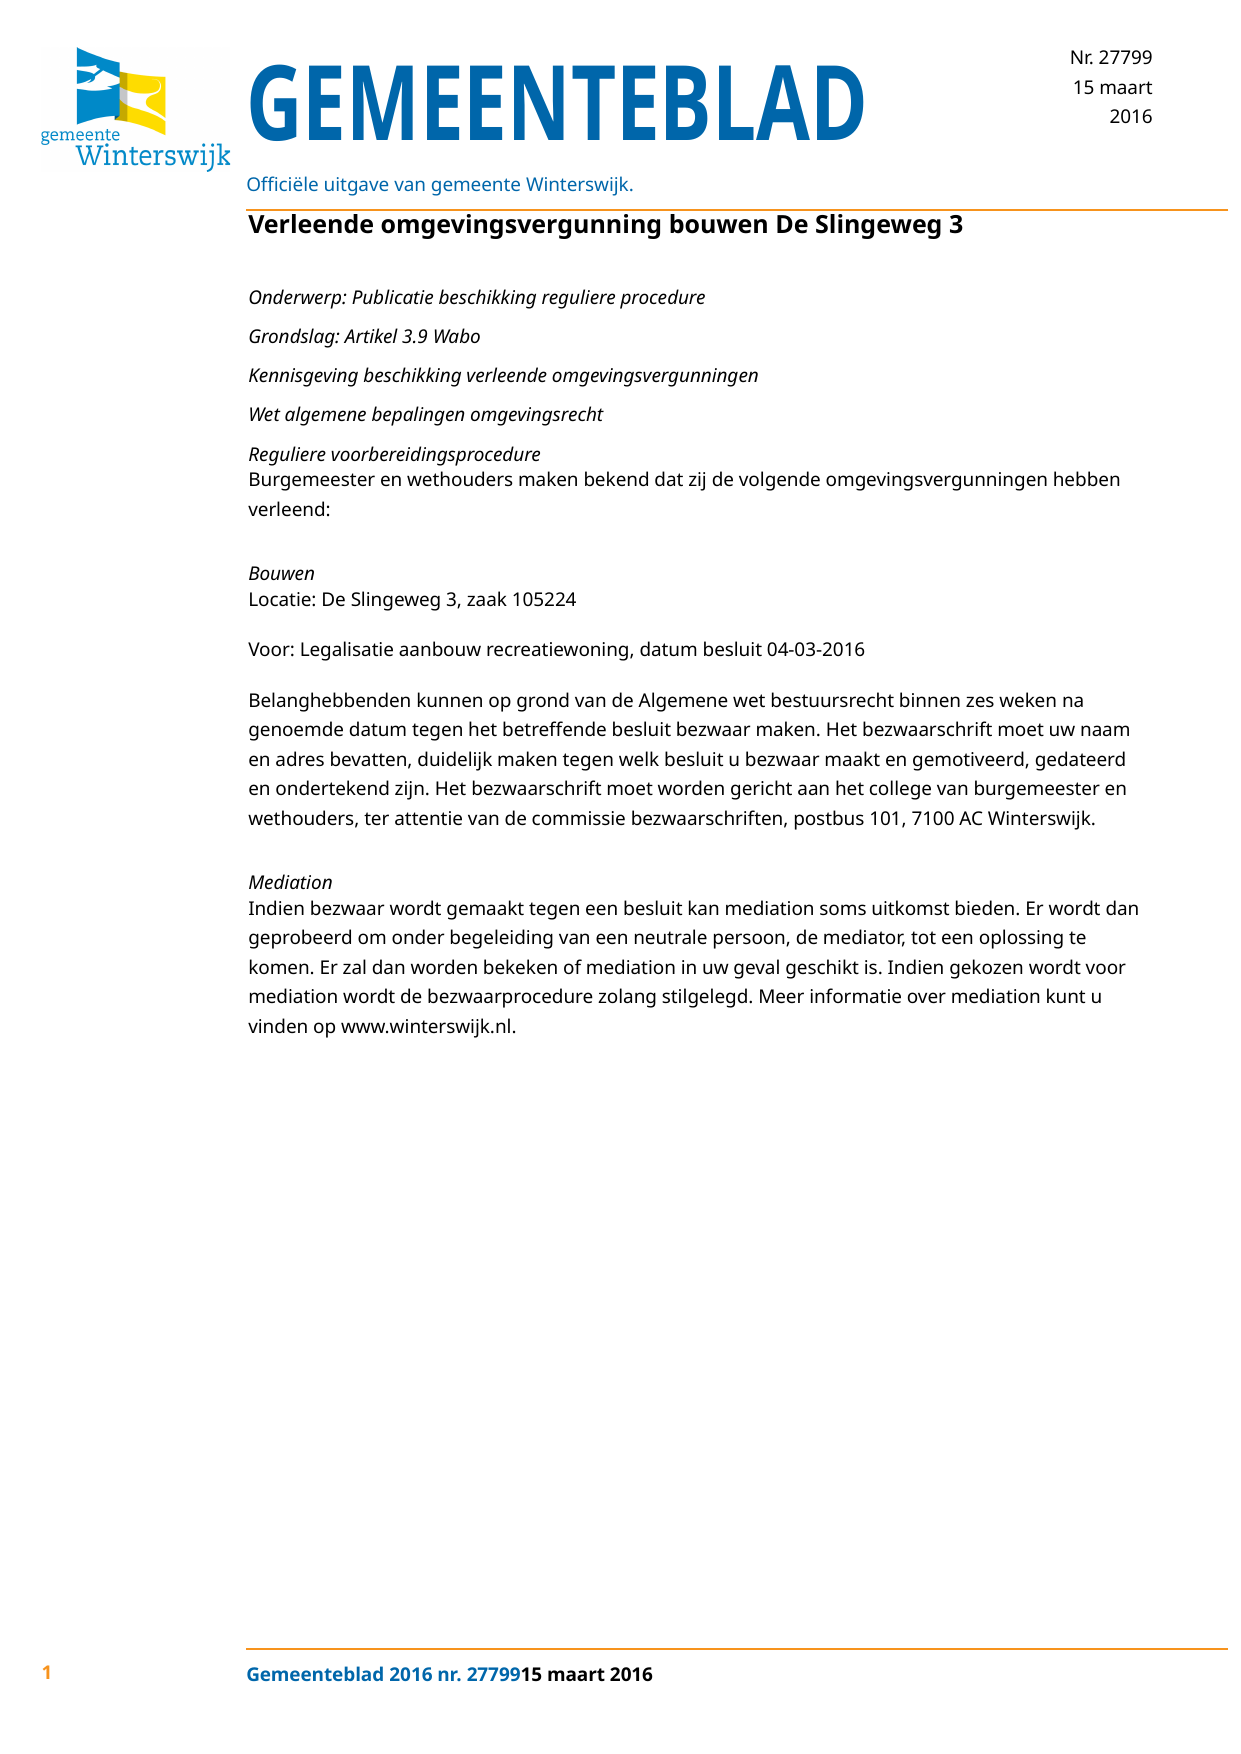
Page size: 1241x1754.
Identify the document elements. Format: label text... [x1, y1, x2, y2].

picture [41, 47, 231, 172]
picture [225, 153, 231, 162]
text Reguliere voorbereidingsprocedure [248, 441, 1152, 467]
text Mediation [248, 869, 1152, 895]
text Verleende omgevingsvergunning bouwen De Slingeweg 3 [248, 211, 1152, 241]
text Onderwerp: Publicatie beschikking reguliere procedure [248, 284, 1152, 309]
text Bouwen [248, 560, 1152, 586]
text Grondslag: Artikel 3.9 Wabo [248, 323, 1152, 349]
text Burgemeester en wethouders maken bekend dat zij de volgende omgevingsvergunningen hebben verleend: [248, 467, 1152, 522]
text Belanghebbenden kunnen op grond van de Algemene wet bestuursrecht binnen zes weken na genoemde datum tegen het betreffende besluit bezwaar maken. Het bezwaarschrift moet uw naam en adres bevatten, duidelijk maken tegen welk besluit u bezwaar maakt en gemotiveerd, gedateerd en ondertekend zijn. Het bezwaarschrift moet worden gericht aan het college van burgemeester en wethouders, ter attentie van de commissie bezwaarschriften, postbus 101, 7100 AC Winterswijk. [248, 687, 1152, 831]
text Locatie: De Slingeweg 3, zaak 105224 [248, 586, 1152, 612]
text Kennisgeving beschikking verleende omgevingsvergunningen [248, 362, 1152, 388]
text Voor: Legalisatie aanbouw recreatiewoning, datum besluit 04-03-2016 [248, 636, 1152, 662]
text Wet algemene bepalingen omgevingsrecht [248, 402, 1152, 427]
text Indien bezwaar wordt gemaakt tegen een besluit kan mediation soms uitkomst bieden. Er wordt dan geprobeerd om onder begeleiding van een neutrale persoon, de mediator, tot een oplossing te komen. Er zal dan worden bekeken of mediation in uw geval geschikt is. Indien gekozen wordt voor mediation wordt de bezwaarprocedure zolang stilgelegd. Meer informatie over mediation kunt u vinden op www.winterswijk.nl. [248, 895, 1152, 1039]
